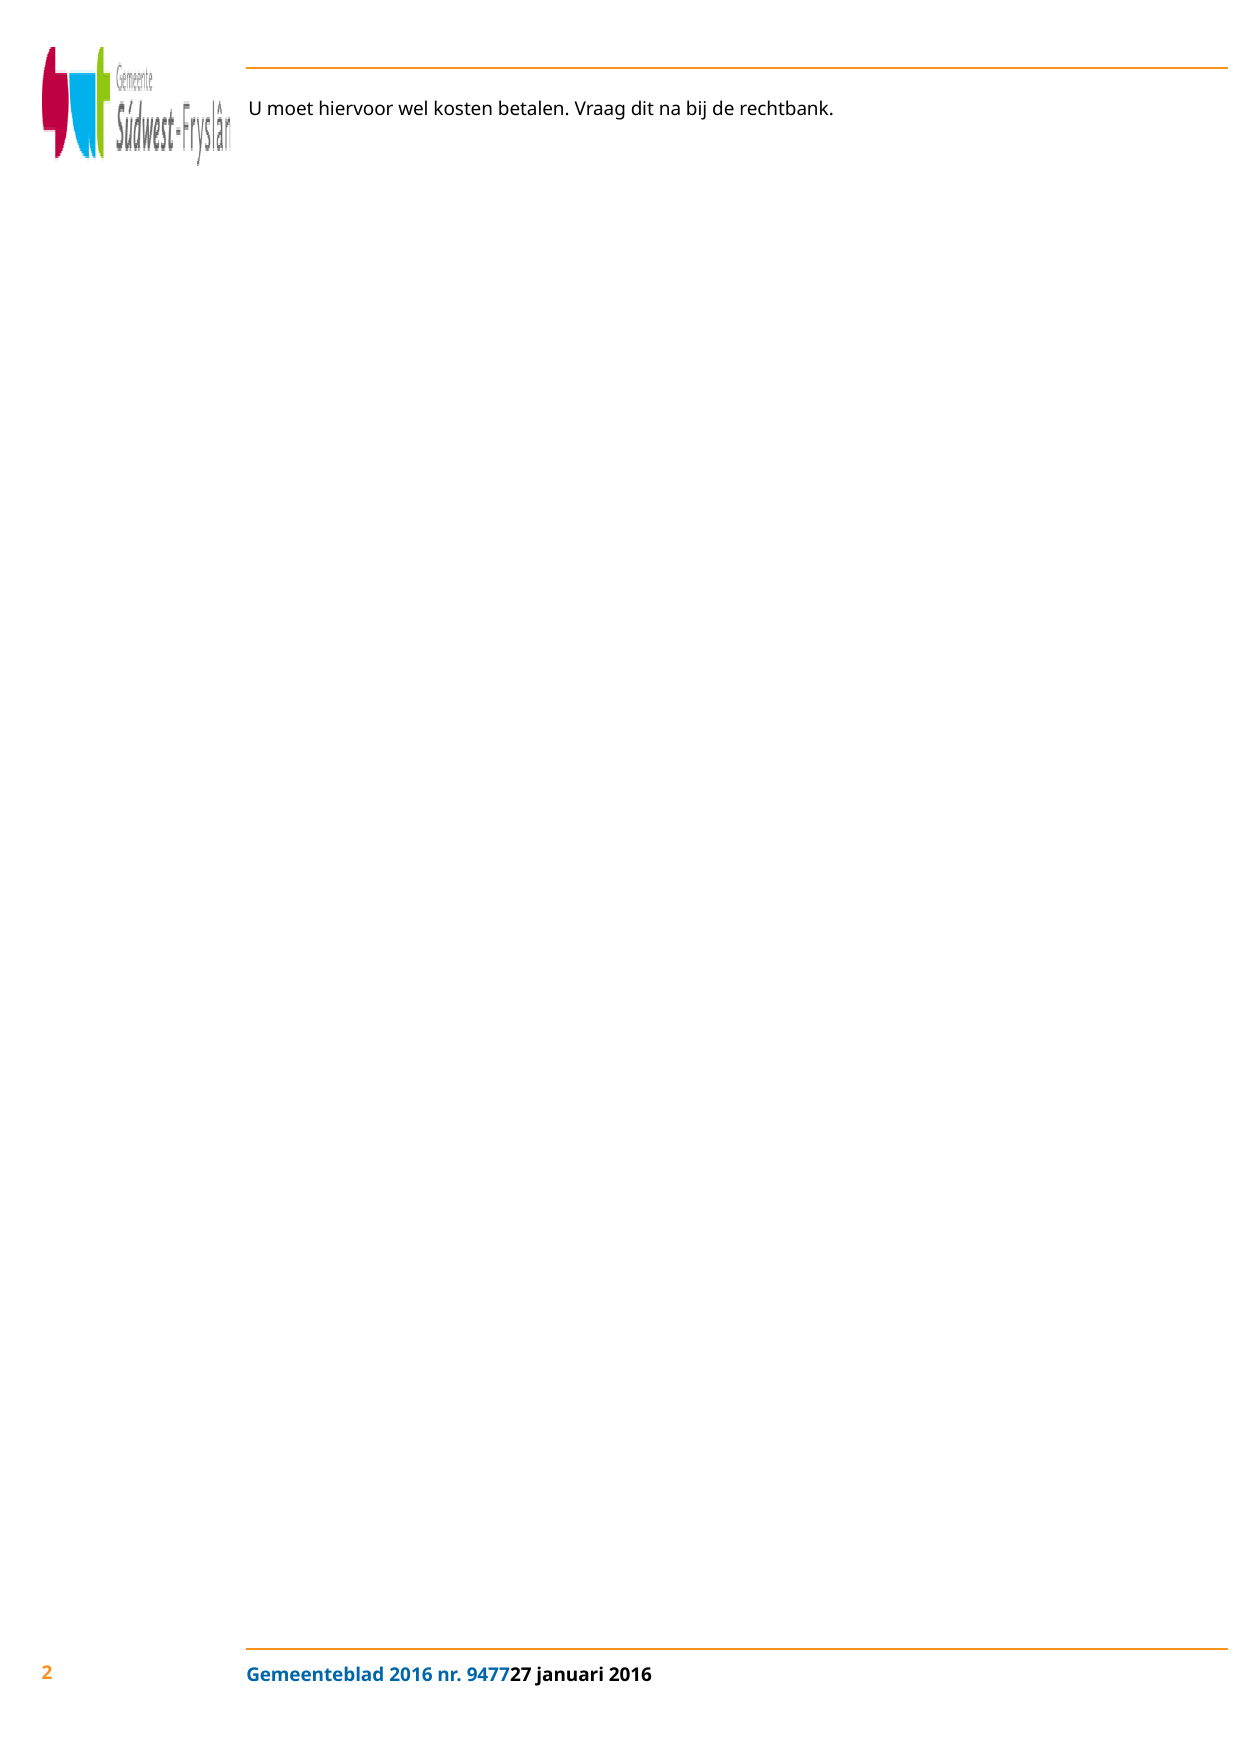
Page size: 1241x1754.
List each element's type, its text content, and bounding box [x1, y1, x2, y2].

text U moet hiervoor wel kosten betalen. Vraag dit na bij de rechtbank. [248, 95, 1152, 121]
picture [41, 47, 231, 172]
